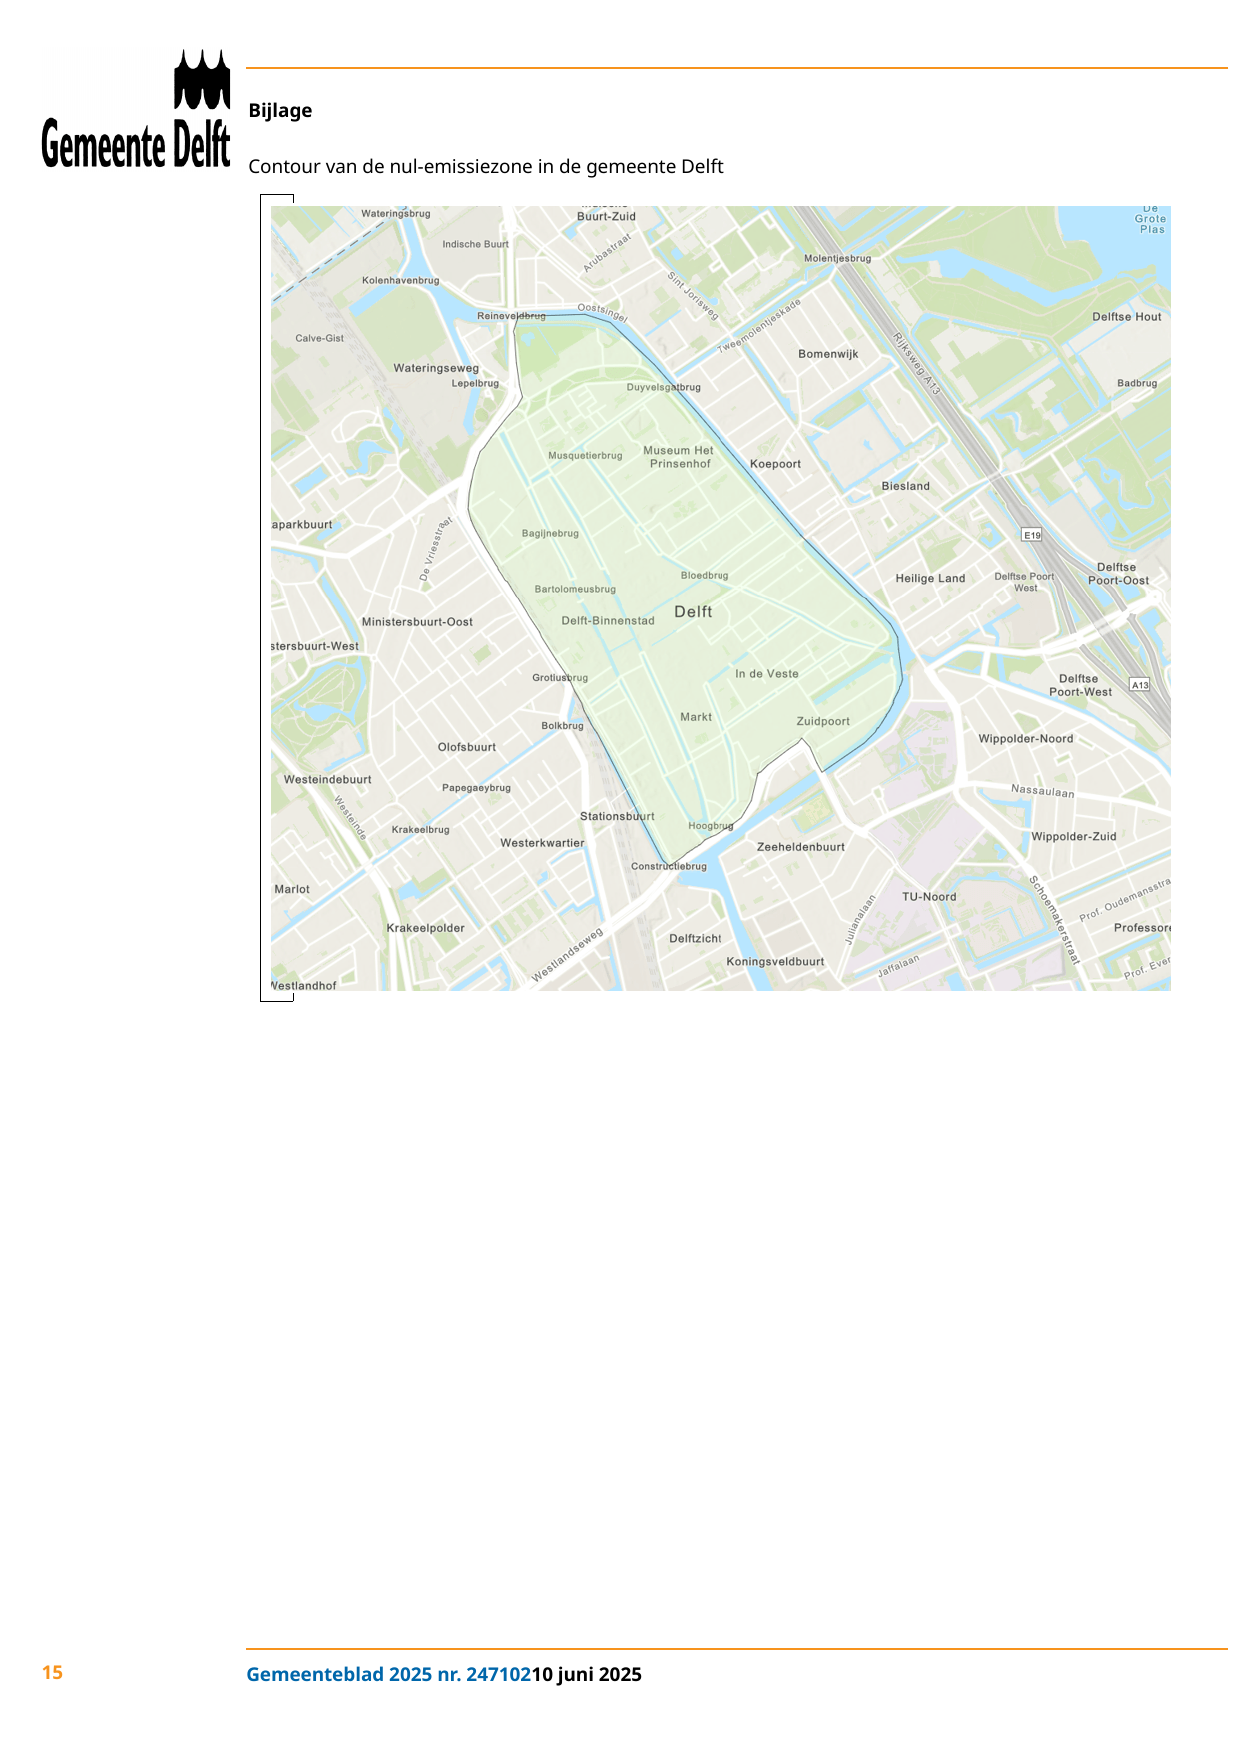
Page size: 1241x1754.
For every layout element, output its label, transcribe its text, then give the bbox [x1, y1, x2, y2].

picture [41, 47, 231, 172]
text Contour van de nul-emissiezone in de gemeente Delft [248, 153, 1152, 179]
picture [268, 203, 1173, 993]
text Bijlage [248, 95, 1152, 123]
